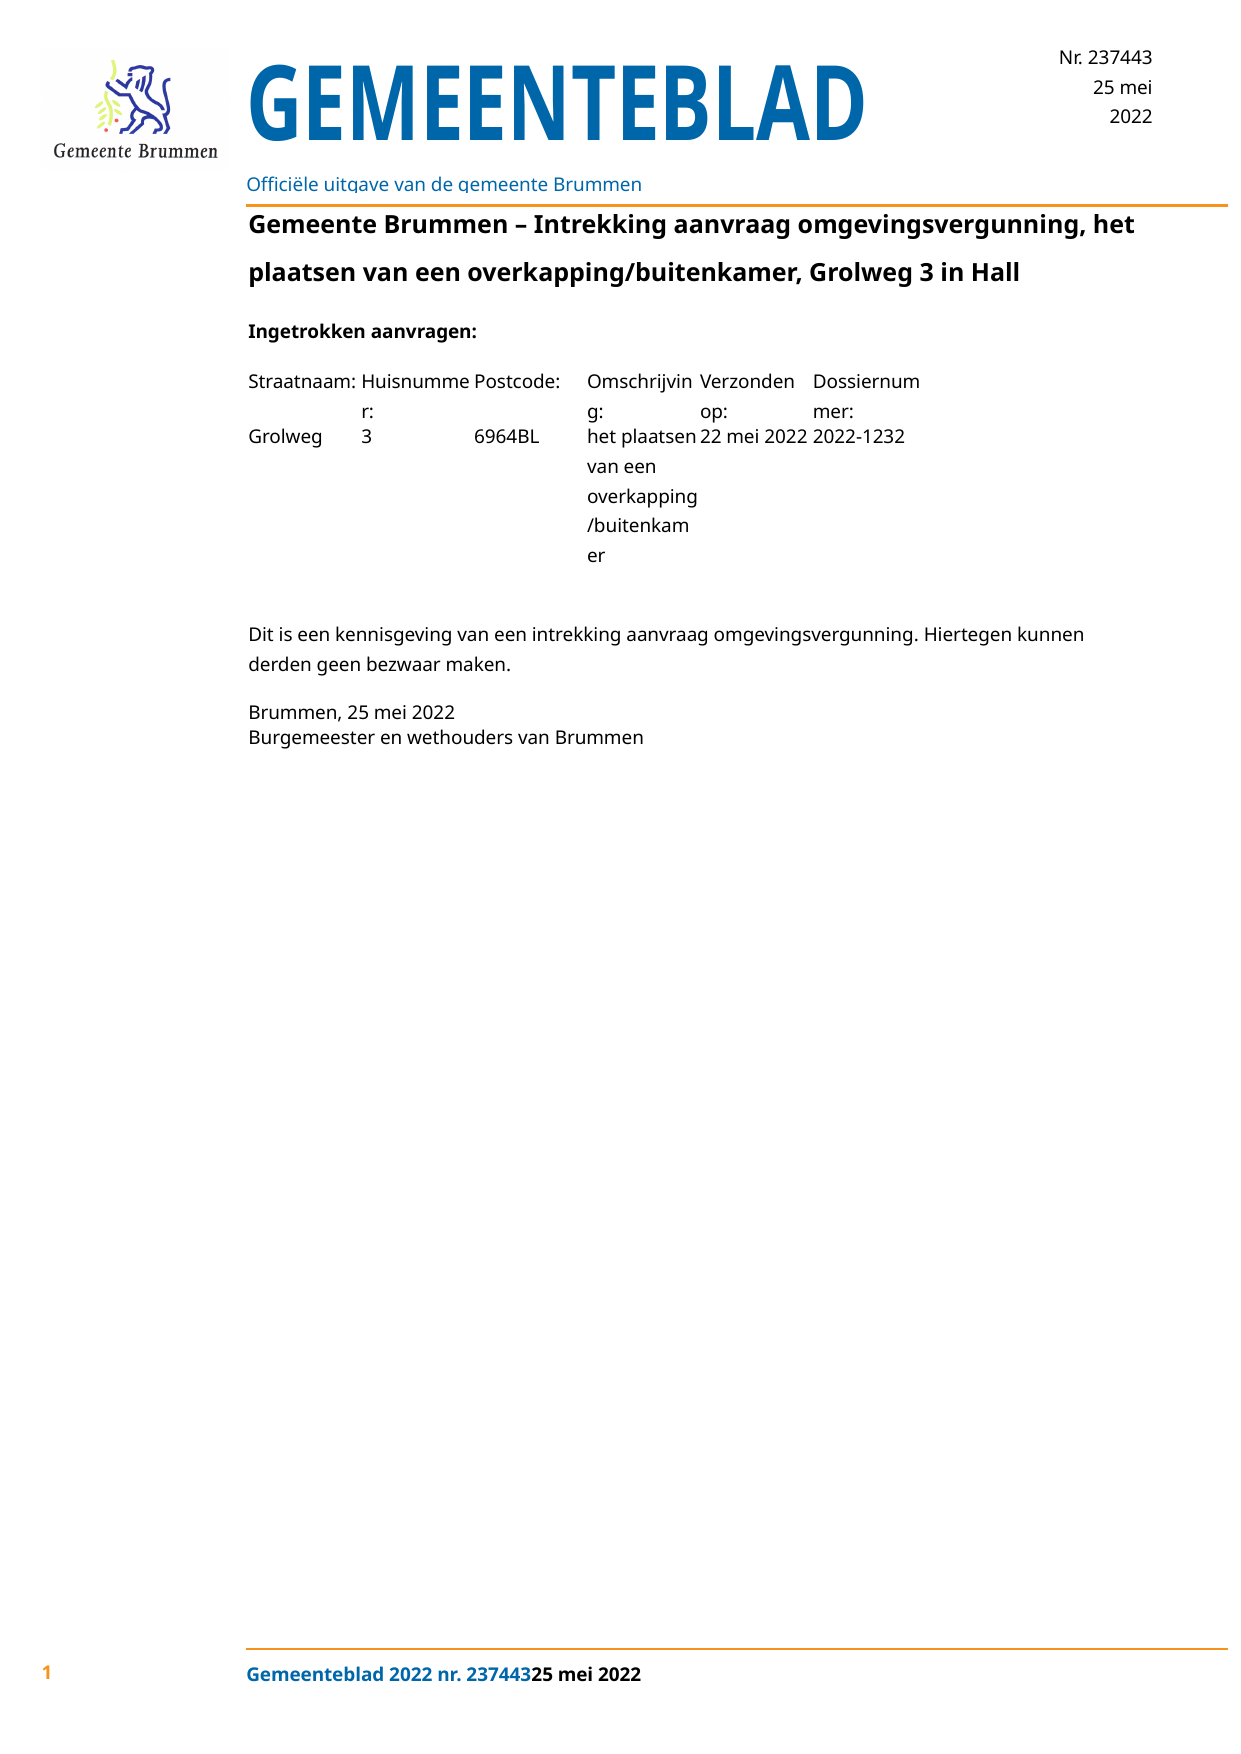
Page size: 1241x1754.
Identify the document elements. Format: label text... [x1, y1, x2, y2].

table_header Huisnummer: [361, 369, 474, 424]
table_header [926, 369, 1038, 424]
table_header Postcode: [474, 369, 587, 424]
text Dit is een kennisgeving van een intrekking aanvraag omgevingsvergunning. Hiertegen kunnen derden geen bezwaar maken. [248, 621, 1152, 677]
text Ingetrokken aanvragen: [248, 318, 1152, 344]
table_header [1039, 369, 1152, 424]
table_cell 2022-1232 [813, 424, 926, 568]
table_cell Grolweg [248, 424, 361, 568]
table_cell het plaatsen van een overkapping/buitenkamer [587, 424, 700, 568]
table_header Omschrijving: [587, 369, 700, 424]
table_header Verzonden op: [700, 369, 813, 424]
text Brummen, 25 mei 2022 [248, 699, 1152, 724]
text Burgemeester en wethouders van Brummen [248, 724, 1152, 750]
table_header Straatnaam: [248, 369, 361, 424]
table_cell [1039, 424, 1152, 568]
text Gemeente Brummen – Intrekking aanvraag omgevingsvergunning, het plaatsen van een overkapping/buitenkamer, Grolweg 3 in Hall [248, 207, 1152, 288]
table_cell 6964BL [474, 424, 587, 568]
table_cell [926, 424, 1038, 568]
picture [41, 47, 231, 172]
table_cell 22 mei 2022 [700, 424, 813, 568]
table_cell 3 [361, 424, 474, 568]
table_header Dossiernummer: [813, 369, 926, 424]
